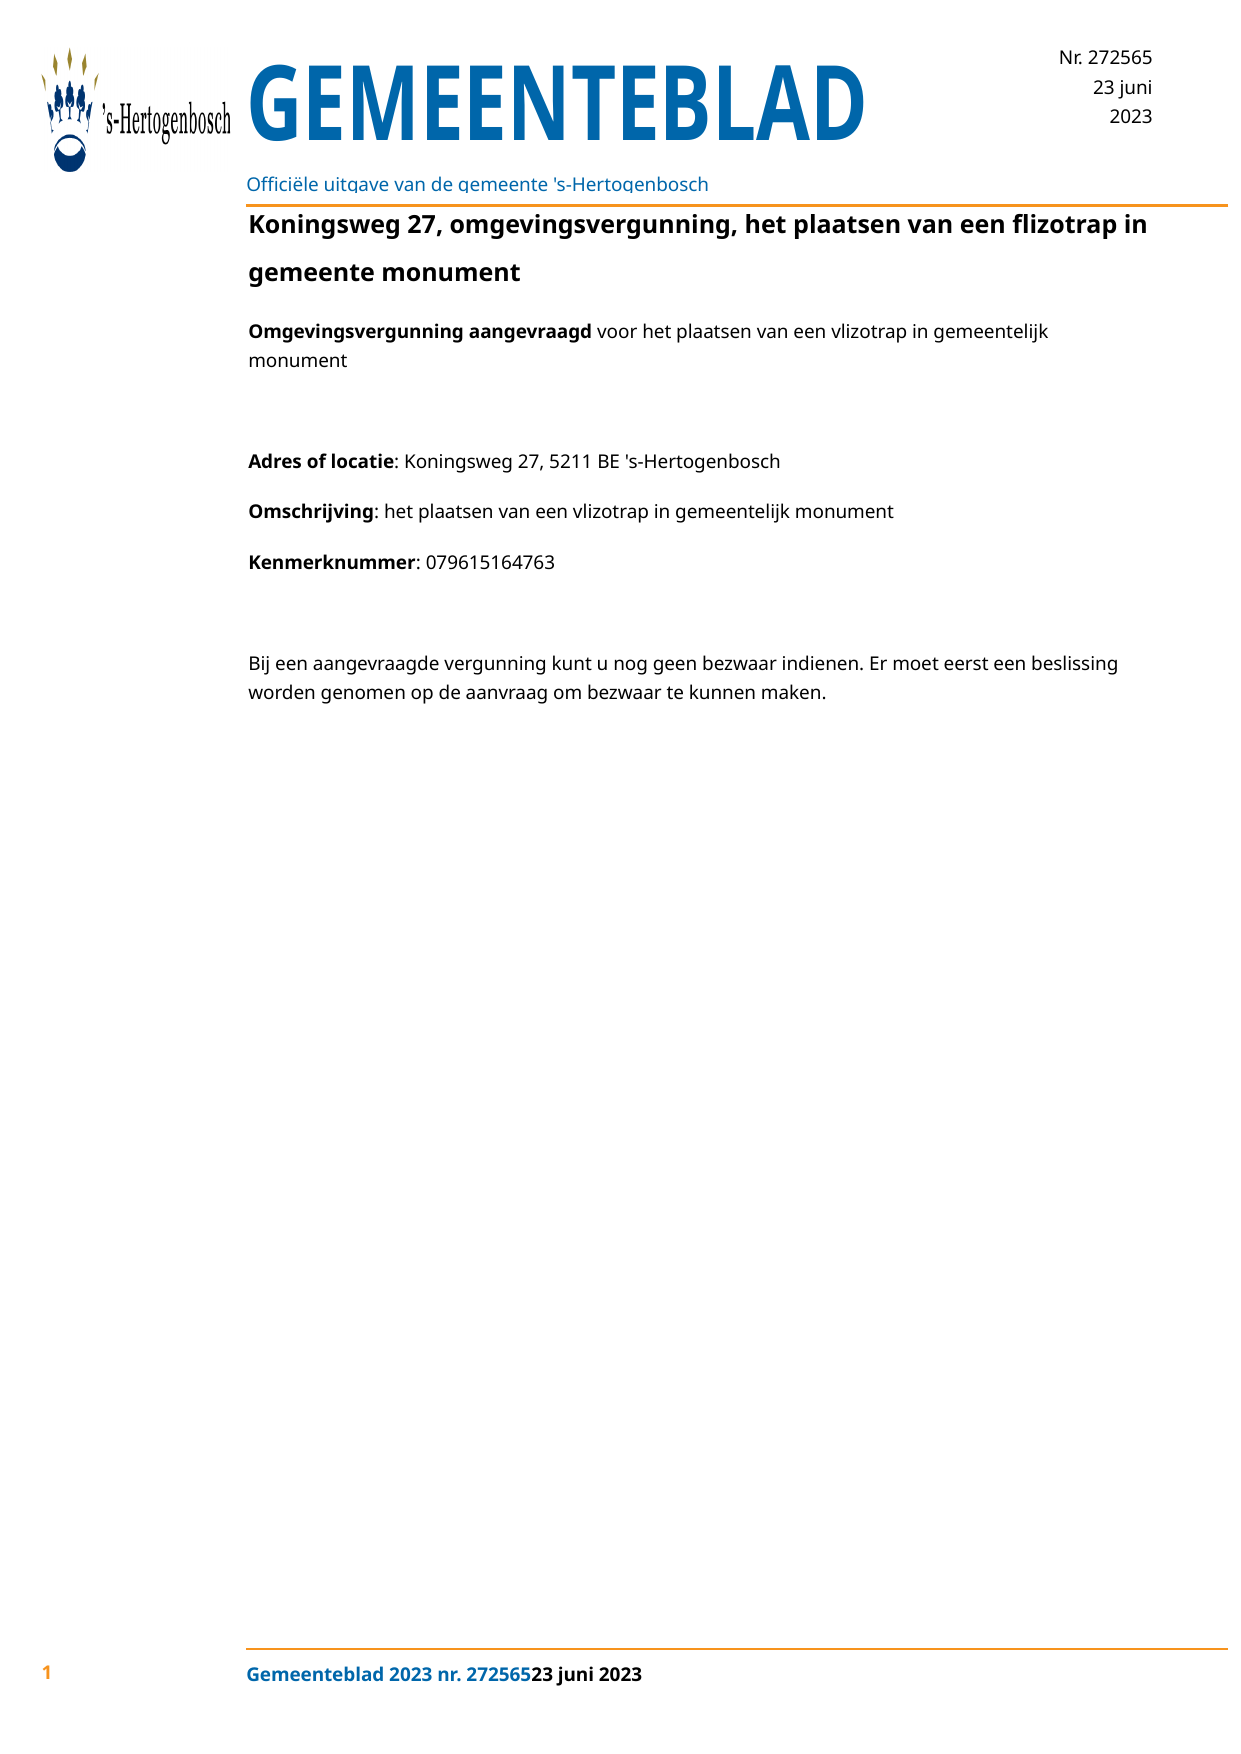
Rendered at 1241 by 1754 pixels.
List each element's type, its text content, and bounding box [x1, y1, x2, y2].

text Adres of locatie: Koningsweg 27, 5211 BE 's-Hertogenbosch [248, 448, 1152, 474]
text Kenmerknummer: 079615164763 [248, 549, 1152, 575]
text Koningsweg 27, omgevingsvergunning, het plaatsen van een flizotrap in gemeente monument [248, 207, 1152, 288]
text Omgevingsvergunning aangevraagd voor het plaatsen van een vlizotrap in gemeentelijk monument [248, 318, 1152, 373]
text Omschrijving: het plaatsen van een vlizotrap in gemeentelijk monument [248, 499, 1152, 524]
picture [41, 47, 231, 172]
text Bij een aangevraagde vergunning kunt u nog geen bezwaar indienen. Er moet eerst een beslissing worden genomen op de aanvraag om bezwaar te kunnen maken. [248, 650, 1152, 705]
